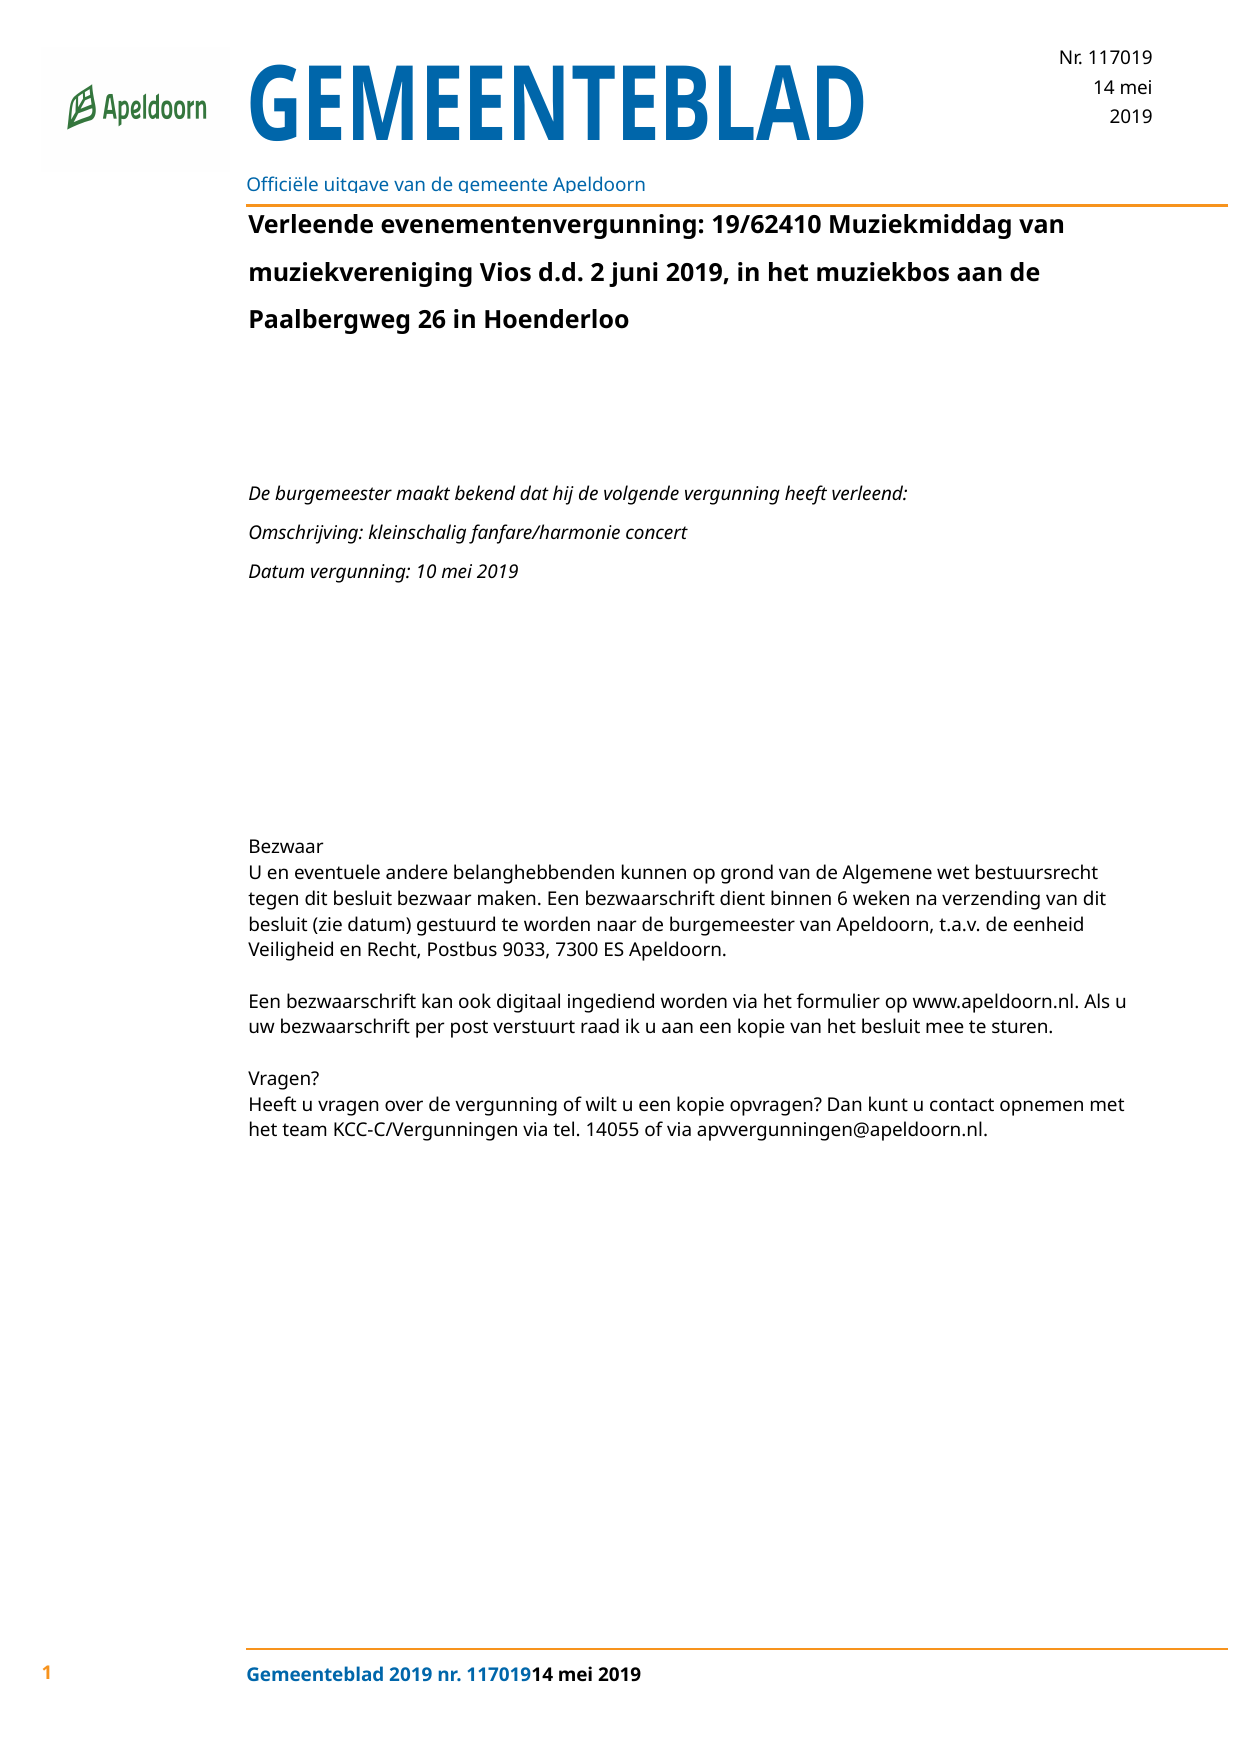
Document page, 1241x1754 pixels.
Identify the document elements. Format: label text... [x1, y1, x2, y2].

text Verleende evenementenvergunning: 19/62410 Muziekmiddag van muziekvereniging Vios d.d. 2 juni 2019, in het muziekbos aan de Paalbergweg 26 in Hoenderloo [248, 207, 1152, 336]
text Bezwaar [248, 834, 1152, 859]
text Omschrijving: kleinschalig fanfare/harmonie concert [248, 519, 1152, 545]
text Datum vergunning: 10 mei 2019 [248, 558, 1152, 584]
text U en eventuele andere belanghebbenden kunnen op grond van de Algemene wet bestuursrecht tegen dit besluit bezwaar maken. Een bezwaarschrift dient binnen 6 weken na verzending van dit besluit (zie datum) gestuurd te worden naar de burgemeester van Apeldoorn, t.a.v. de eenheid Veiligheid en Recht, Postbus 9033, 7300 ES Apeldoorn. [248, 859, 1152, 962]
text De burgemeester maakt bekend dat hij de volgende vergunning heeft verleend: [248, 480, 1152, 506]
text Heeft u vragen over de vergunning of wilt u een kopie opvragen? Dan kunt u contact opnemen met het team KCC-C/Vergunningen via tel. 14055 of via apvvergunningen@apeldoorn.nl. [248, 1091, 1152, 1142]
picture [41, 47, 231, 172]
text Vragen? [248, 1065, 1152, 1091]
text Een bezwaarschrift kan ook digitaal ingediend worden via het formulier op www.apeldoorn.nl. Als u uw bezwaarschrift per post verstuurt raad ik u aan een kopie van het besluit mee te sturen. [248, 988, 1152, 1039]
